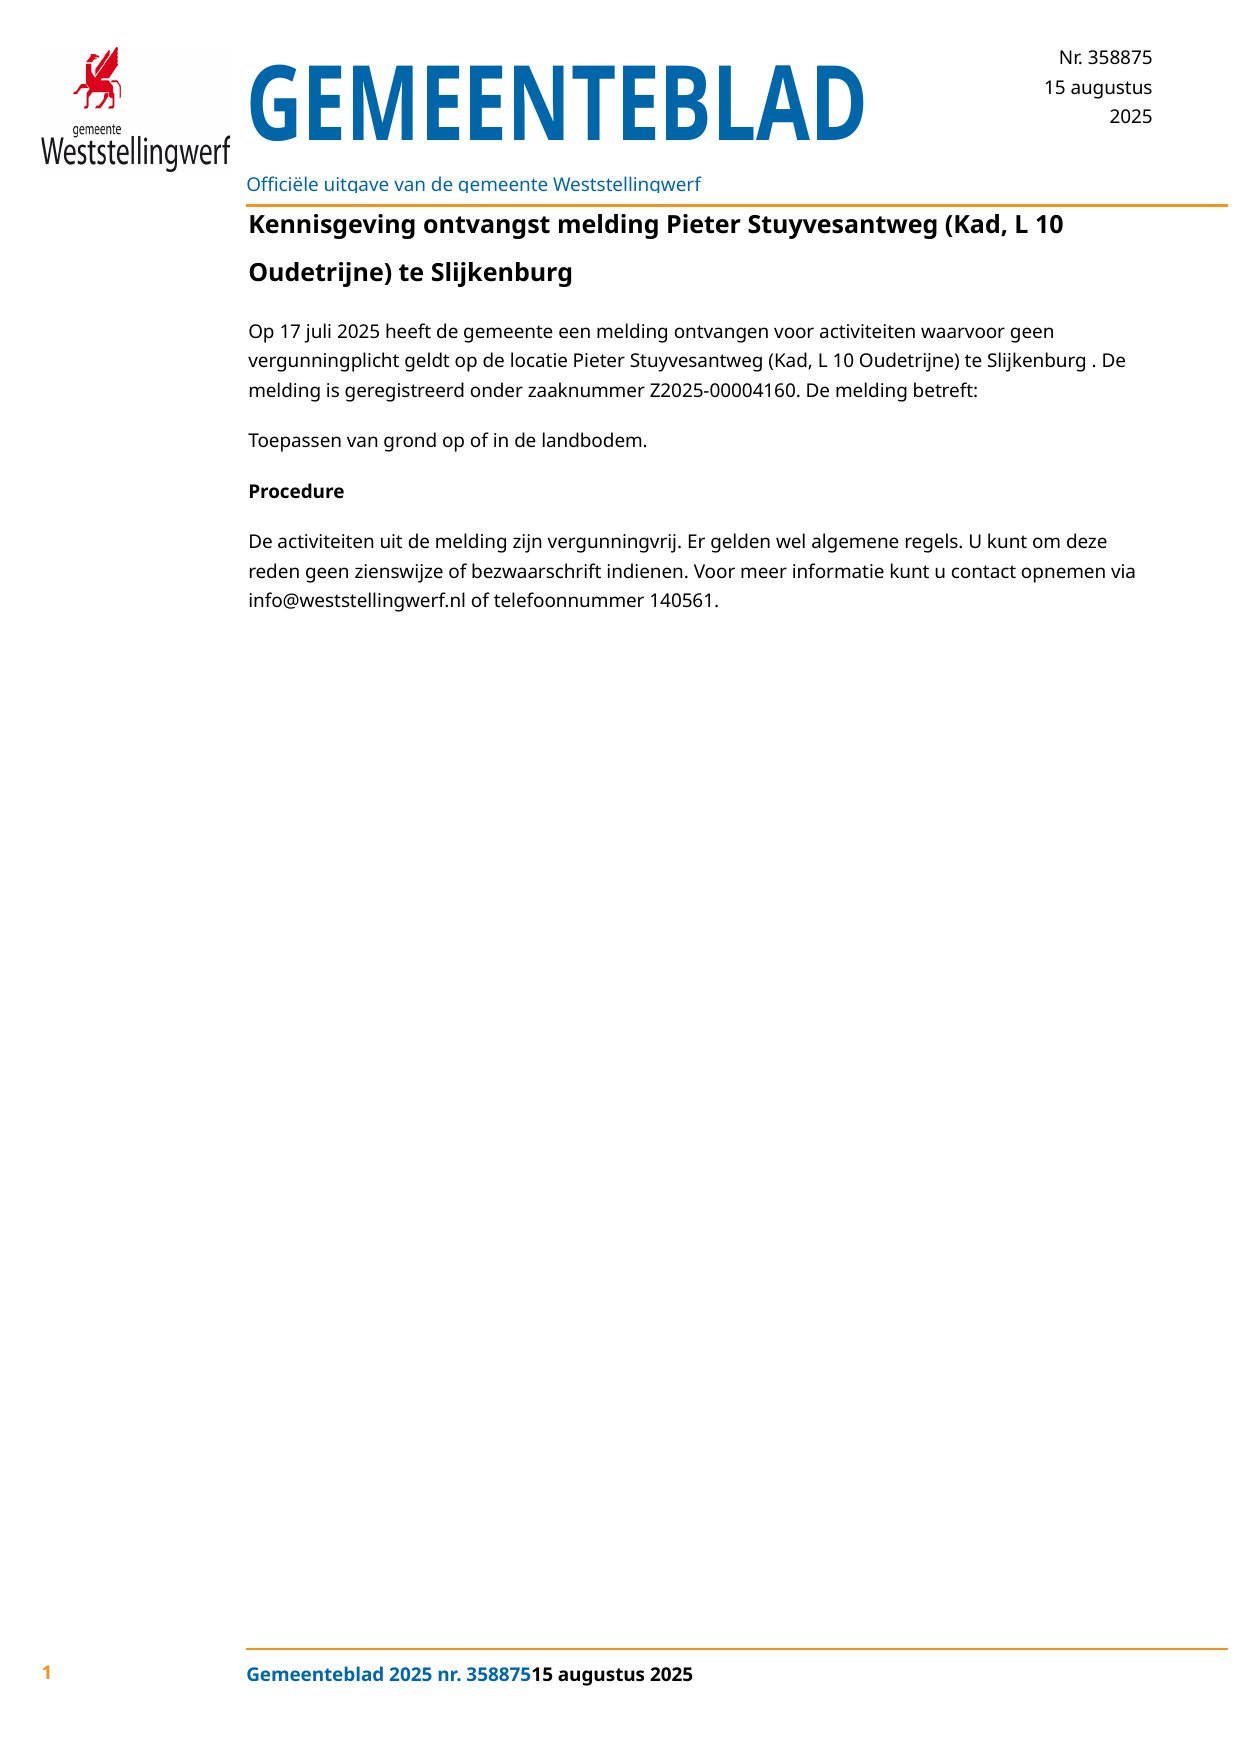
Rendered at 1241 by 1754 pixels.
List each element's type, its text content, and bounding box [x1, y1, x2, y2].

text Procedure [248, 478, 1152, 504]
text De activiteiten uit de melding zijn vergunningvrij. Er gelden wel algemene regels. U kunt om deze reden geen zienswijze of bezwaarschrift indienen. Voor meer informatie kunt u contact opnemen via info@weststellingwerf.nl of telefoonnummer 140561. [248, 528, 1152, 613]
text Kennisgeving ontvangst melding Pieter Stuyvesantweg (Kad, L 10 Oudetrijne) te Slijkenburg [248, 207, 1152, 288]
picture [41, 47, 231, 172]
text Toepassen van grond op of in de landbodem. [248, 427, 1152, 453]
text Op 17 juli 2025 heeft de gemeente een melding ontvangen voor activiteiten waarvoor geen vergunningplicht geldt op de locatie Pieter Stuyvesantweg (Kad, L 10 Oudetrijne) te Slijkenburg . De melding is geregistreerd onder zaaknummer Z2025-00004160. De melding betreft: [248, 318, 1152, 403]
